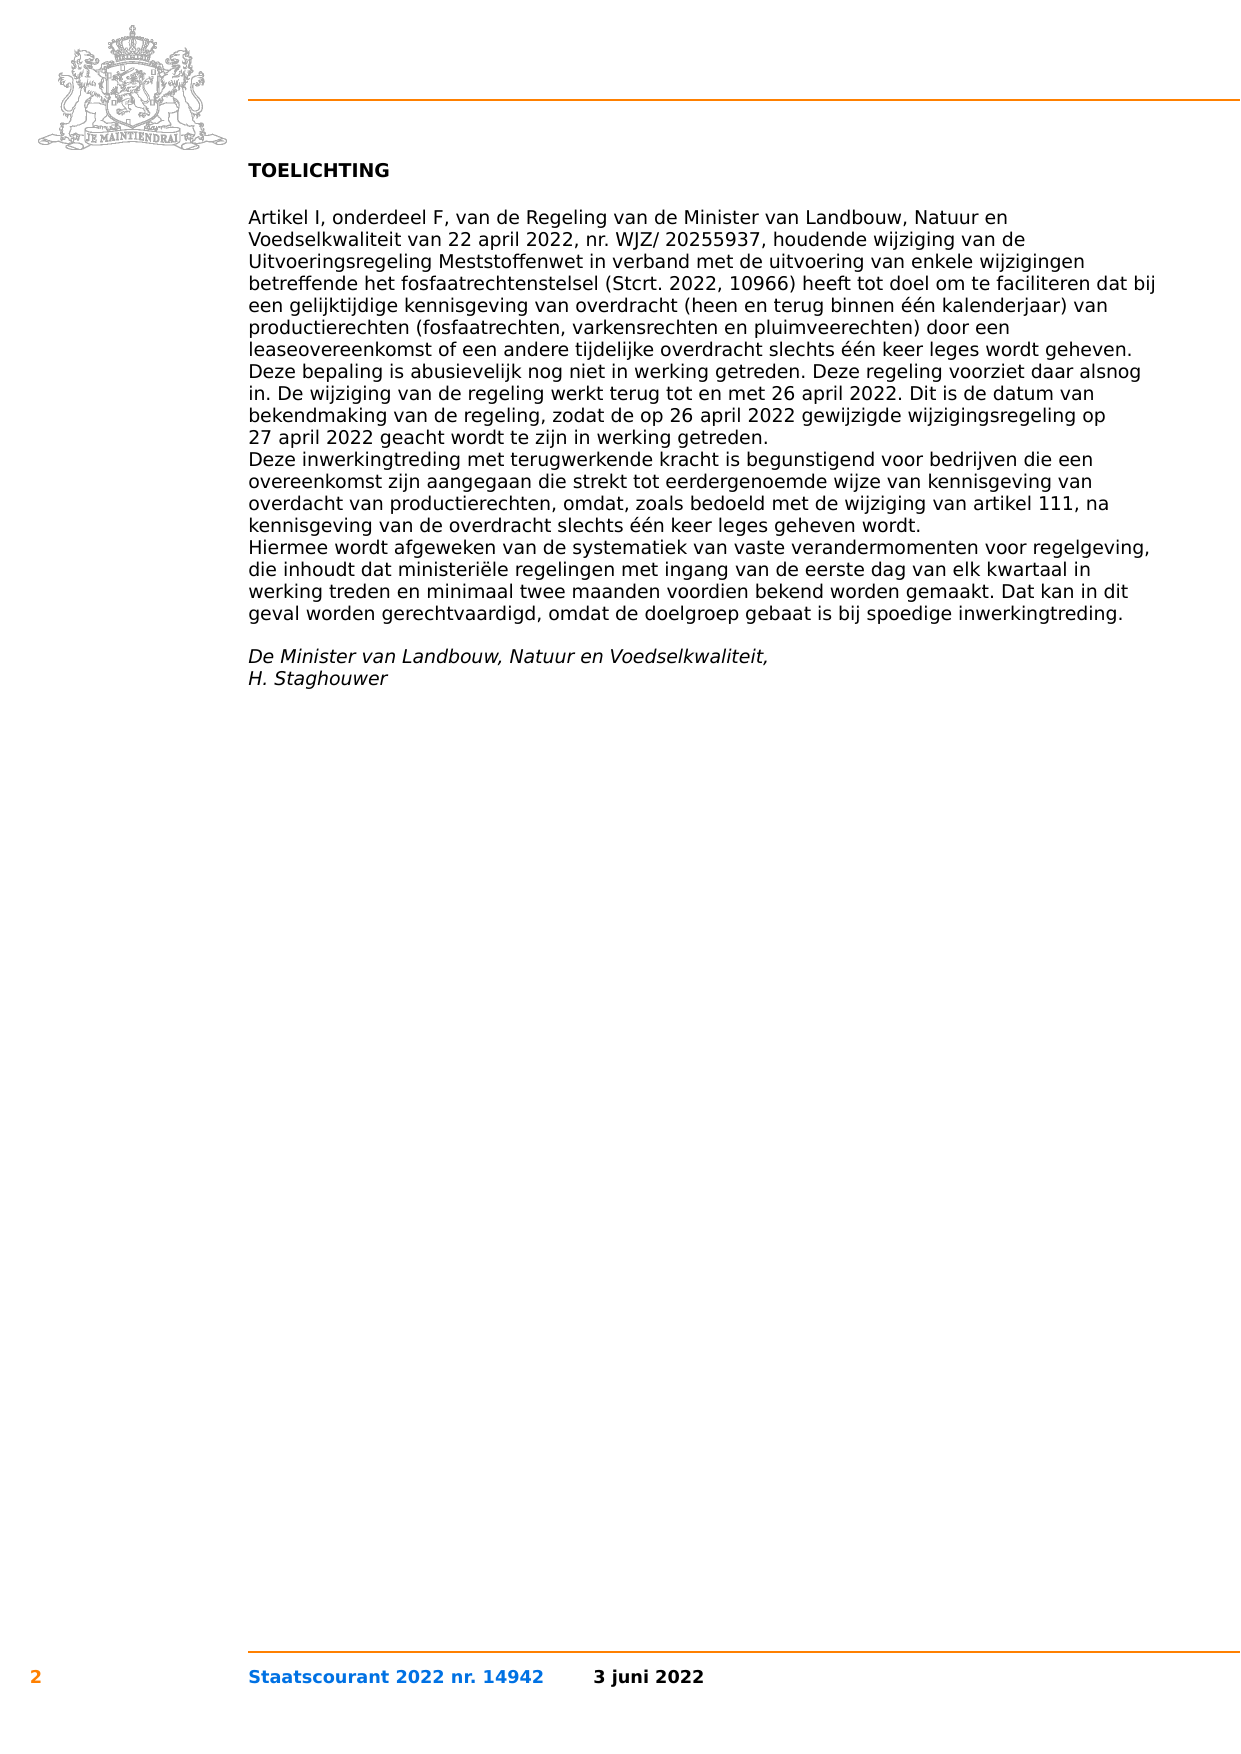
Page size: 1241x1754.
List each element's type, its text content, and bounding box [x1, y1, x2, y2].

text Artikel I, onderdeel F, van de Regeling van de Minister van Landbouw, Natuur en Voedselkwaliteit van 22 april 2022, nr. WJZ/ 20255937, houdende wijziging van de Uitvoeringsregeling Meststoffenwet in verband met de uitvoering van enkele wijzigingen betreffende het fosfaatrechtenstelsel (Stcrt. 2022, 10966) heeft tot doel om te faciliteren dat bij een gelijktijdige kennisgeving van overdracht (heen en terug binnen één kalenderjaar) van productierechten (fosfaatrechten, varkensrechten en pluimveerechten) door een leaseovereenkomst of een andere tijdelijke overdracht slechts één keer leges wordt geheven. Deze bepaling is abusievelijk nog niet in werking getreden. Deze regeling voorziet daar alsnog in. De wijziging van de regeling werkt terug tot en met 26 april 2022. Dit is de datum van bekendmaking van de regeling, zodat de op 26 april 2022 gewijzigde wijzigingsregeling op 27 april 2022 geacht wordt te zijn in werking getreden. [248, 207, 1163, 449]
picture [38, 25, 227, 150]
text Deze inwerkingtreding met terugwerkende kracht is begunstigend voor bedrijven die een overeenkomst zijn aangegaan die strekt tot eerdergenoemde wijze van kennisgeving van overdacht van productierechten, omdat, zoals bedoeld met de wijziging van artikel 111, na kennisgeving van de overdracht slechts één keer leges geheven wordt. [248, 449, 1163, 537]
subtitle TOELICHTING [248, 160, 1163, 182]
text Hiermee wordt afgeweken van de systematiek van vaste verandermomenten voor regelgeving, die inhoudt dat ministeriële regelingen met ingang van de eerste dag van elk kwartaal in werking treden en minimaal twee maanden voordien bekend worden gemaakt. Dat kan in dit geval worden gerechtvaardigd, omdat de doelgroep gebaat is bij spoedige inwerkingtreding. [248, 537, 1163, 624]
text De Minister van Landbouw, Natuur en Voedselkwaliteit, H. Staghouwer [248, 646, 1163, 690]
